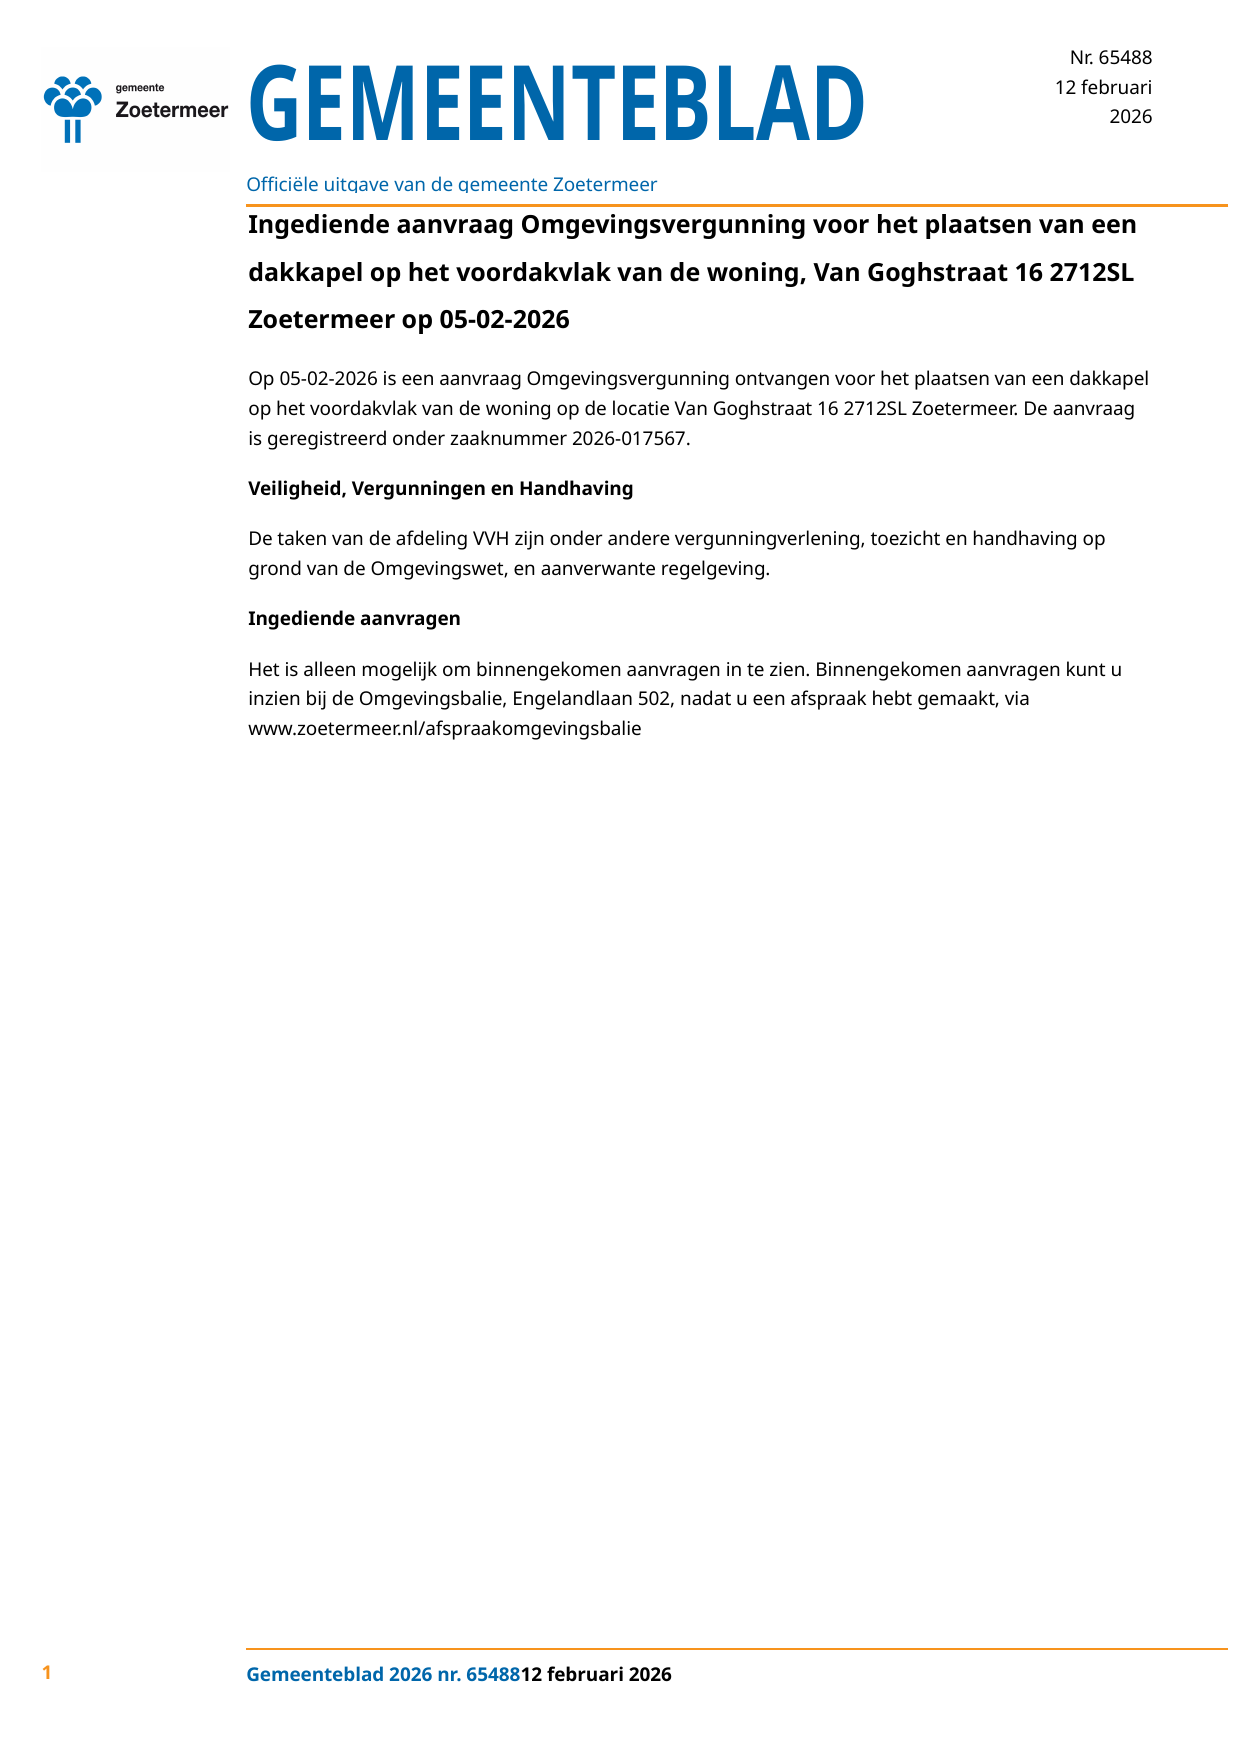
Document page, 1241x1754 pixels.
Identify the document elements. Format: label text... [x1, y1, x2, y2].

text Het is alleen mogelijk om binnengekomen aanvragen in te zien. Binnengekomen aanvragen kunt u inzien bij de Omgevingsbalie, Engelandlaan 502, nadat u een afspraak hebt gemaakt, via www.zoetermeer.nl/afspraakomgevingsbalie [248, 656, 1152, 741]
text Ingediende aanvraag Omgevingsvergunning voor het plaatsen van een dakkapel op het voordakvlak van de woning, Van Goghstraat 16 2712SL Zoetermeer op 05-02-2026 [248, 207, 1152, 336]
text Ingediende aanvragen [248, 606, 1152, 631]
text De taken van de afdeling VVH zijn onder andere vergunningverlening, toezicht en handhaving op grond van de Omgevingswet, en aanverwante regelgeving. [248, 526, 1152, 581]
text Veiligheid, Vergunningen en Handhaving [248, 475, 1152, 501]
picture [41, 47, 231, 172]
text Op 05-02-2026 is een aanvraag Omgevingsvergunning ontvangen voor het plaatsen van een dakkapel op het voordakvlak van de woning op de locatie Van Goghstraat 16 2712SL Zoetermeer. De aanvraag is geregistreerd onder zaaknummer 2026-017567. [248, 366, 1152, 450]
